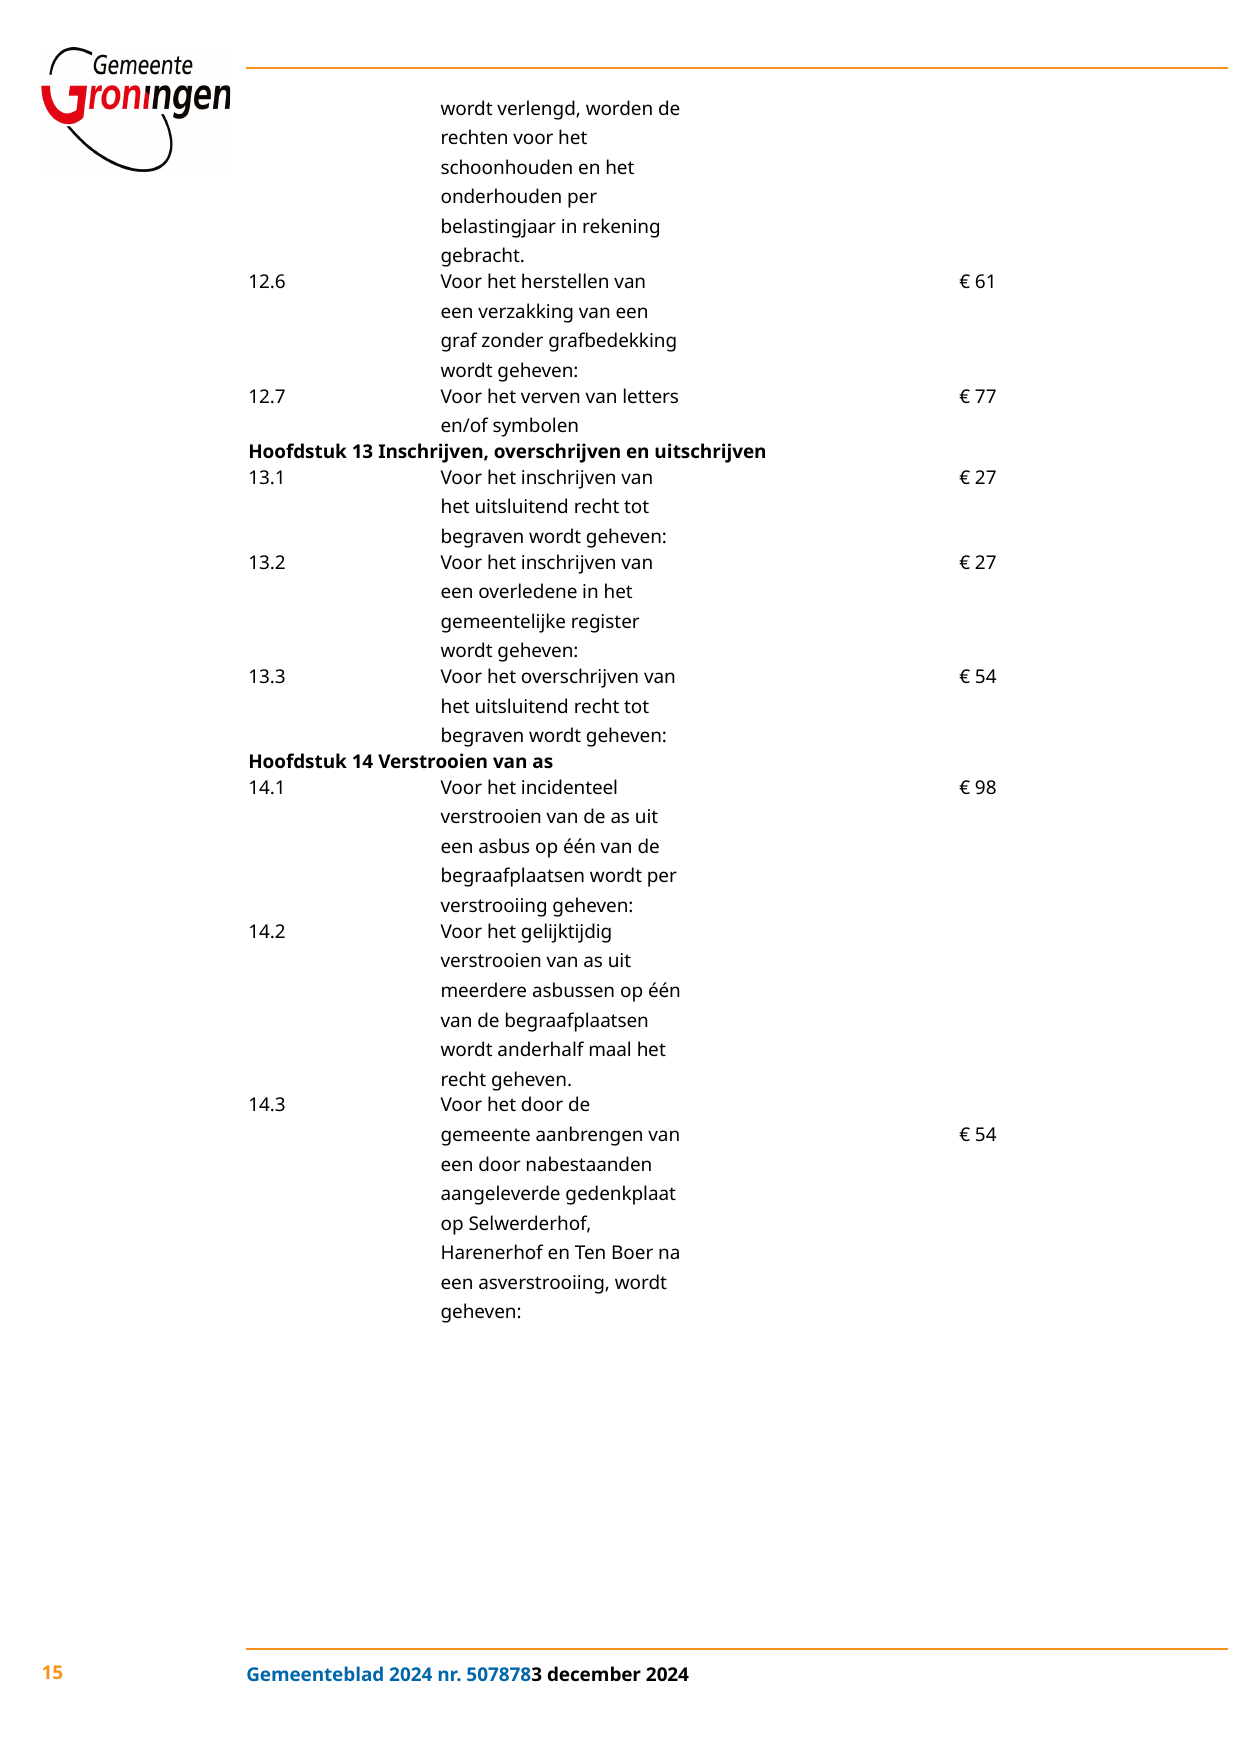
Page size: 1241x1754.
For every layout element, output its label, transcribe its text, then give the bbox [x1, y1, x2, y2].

table_cell € 77 [959, 383, 1152, 438]
table_cell [683, 269, 959, 383]
table_cell Voor het inschrijven van het uitsluitend recht tot begraven wordt geheven: [440, 464, 683, 549]
picture [41, 47, 231, 172]
table_cell Voor het verven van letters en/of symbolen [440, 383, 683, 438]
table_cell wordt verlengd, worden de rechten voor het schoonhouden en het onderhouden per belastingjaar in rekening gebracht. [440, 95, 683, 268]
table_cell Voor het door de gemeente aanbrengen van een door nabestaanden aangeleverde gedenkplaat op Selwerderhof, Harenerhof en Ten Boer na een asverstrooiing, wordt geheven: [440, 1092, 683, 1324]
table_cell [683, 918, 1152, 1092]
table_cell 14.1 [248, 774, 440, 918]
table_cell € 27 [959, 549, 1152, 663]
table_cell Voor het incidenteel verstrooien van de as uit een asbus op één van de begraafplaatsen wordt per verstrooiing geheven: [440, 774, 683, 918]
table_cell 14.3 [248, 1092, 440, 1324]
table_cell Voor het overschrijven van het uitsluitend recht tot begraven wordt geheven: [440, 663, 683, 748]
table_cell [683, 1092, 959, 1324]
table_cell € 27 [959, 464, 1152, 549]
table_cell [683, 663, 959, 748]
table_cell 13.2 [248, 549, 440, 663]
table_cell € 98 [959, 774, 1152, 918]
table_cell [683, 549, 959, 663]
table_cell 12.6 [248, 269, 440, 383]
table_cell € 54 [959, 663, 1152, 748]
table_cell [248, 95, 440, 268]
table_cell [683, 383, 959, 438]
table_cell 14.2 [248, 918, 440, 1092]
table_cell Hoofdstuk 14 Verstrooien van as [248, 748, 1152, 774]
table_cell 13.3 [248, 663, 440, 748]
table_cell [683, 464, 959, 549]
table_cell Voor het gelijktijdig verstrooien van as uit meerdere asbussen op één van de begraafplaatsen wordt anderhalf maal het recht geheven. [440, 918, 683, 1092]
table_cell € 61 [959, 269, 1152, 383]
table_cell Voor het herstellen van een verzakking van een graf zonder grafbedekking wordt geheven: [440, 269, 683, 383]
table_cell 12.7 [248, 383, 440, 438]
table_cell [683, 95, 1152, 268]
table_cell Voor het inschrijven van een overledene in het gemeentelijke register wordt geheven: [440, 549, 683, 663]
table_cell 13.1 [248, 464, 440, 549]
table_cell Hoofdstuk 13 Inschrijven, overschrijven en uitschrijven [248, 438, 1152, 464]
table_cell € 54 [959, 1092, 1152, 1324]
table_cell [683, 774, 959, 918]
